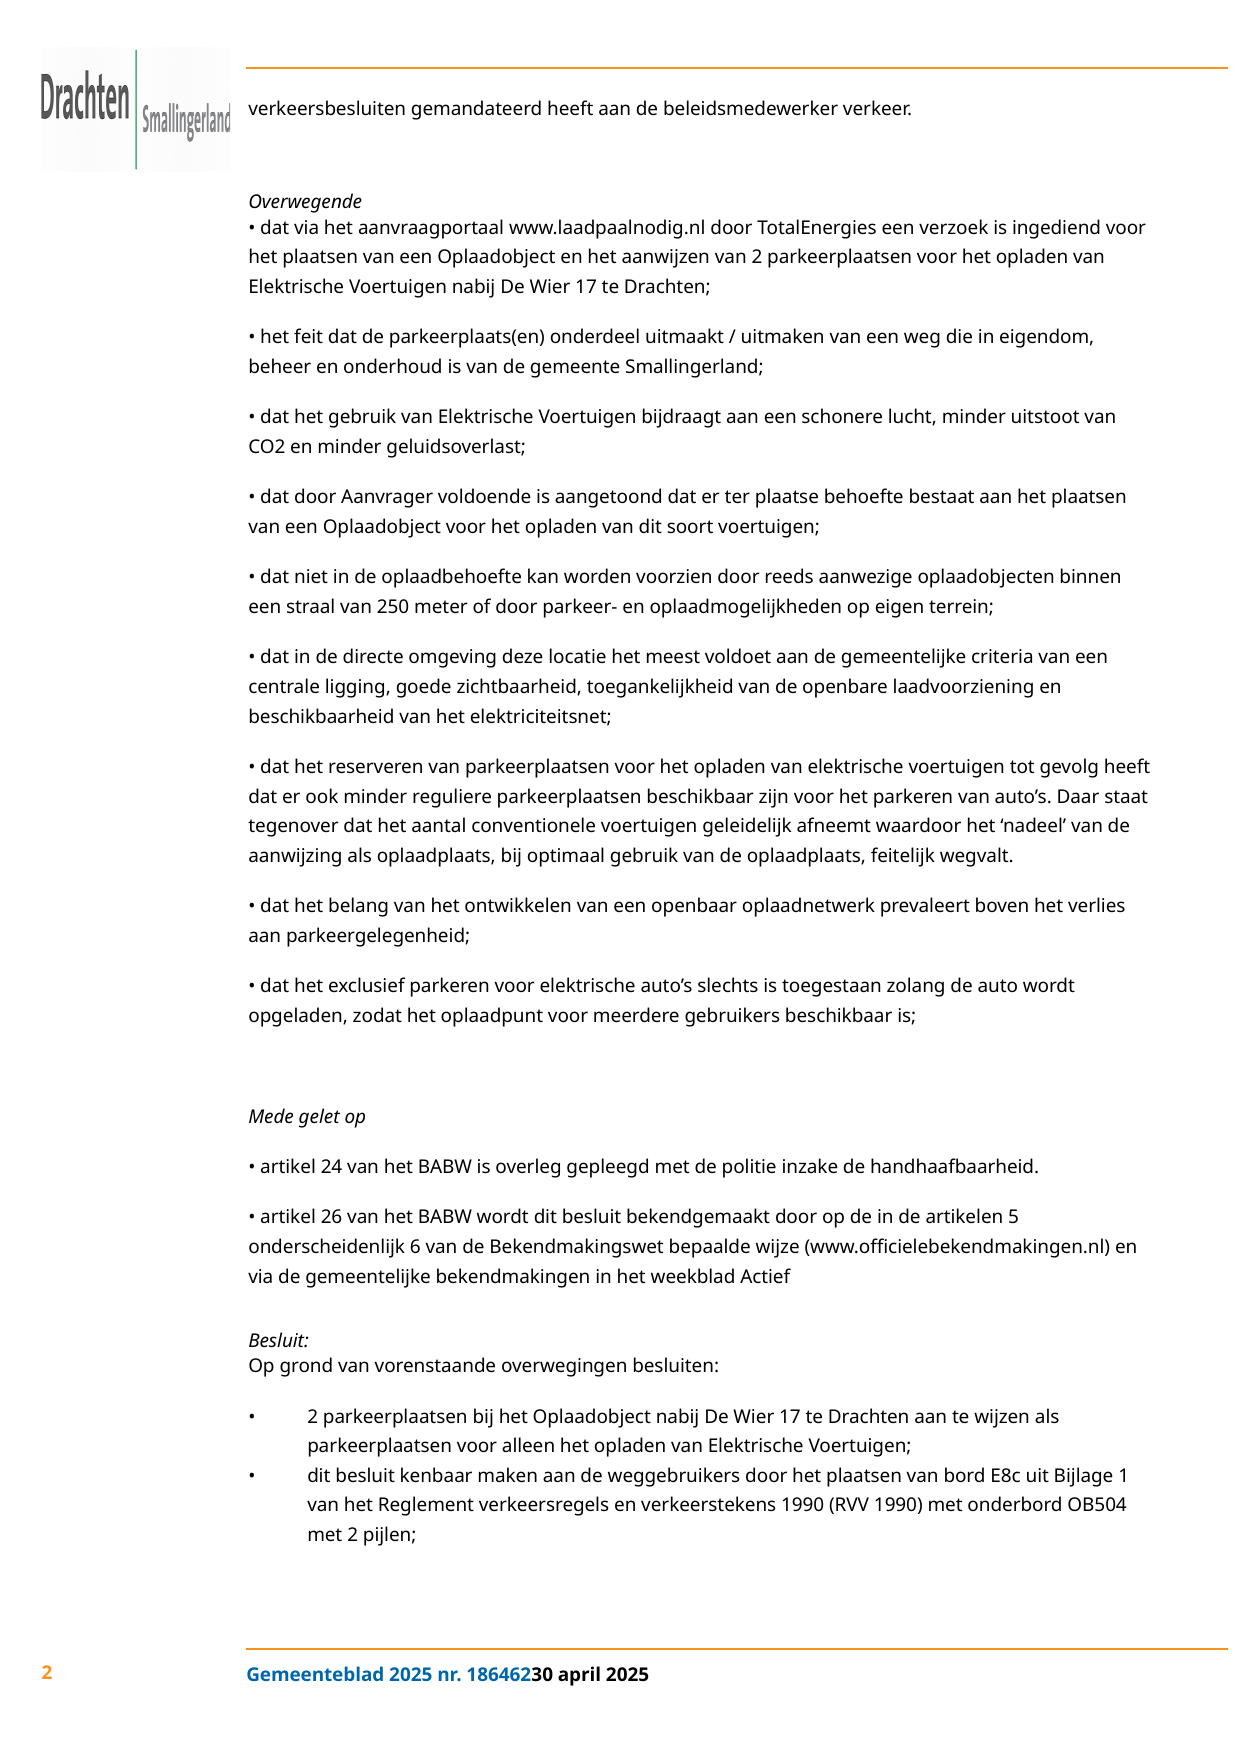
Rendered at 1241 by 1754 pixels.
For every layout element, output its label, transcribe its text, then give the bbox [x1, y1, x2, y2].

text • artikel 24 van het BABW is overleg gepleegd met de politie inzake de handhaafbaarheid. [248, 1153, 1152, 1179]
text • dat het belang van het ontwikkelen van een openbaar oplaadnetwerk prevaleert boven het verlies aan parkeergelegenheid; [248, 892, 1152, 948]
text • dat in de directe omgeving deze locatie het meest voldoet aan de gemeentelijke criteria van een centrale ligging, goede zichtbaarheid, toegankelijkheid van de openbare laadvoorziening en beschikbaarheid van het elektriciteitsnet; [248, 644, 1152, 728]
list dit besluit kenbaar maken aan de weggebruikers door het plaatsen van bord E8c uit Bijlage 1 van het Reglement verkeersregels en verkeerstekens 1990 (RVV 1990) met onderbord OB504 met 2 pijlen; [248, 1462, 1152, 1547]
text • dat door Aanvrager voldoende is aangetoond dat er ter plaatse behoefte bestaat aan het plaatsen van een Oplaadobject voor het opladen van dit soort voertuigen; [248, 484, 1152, 539]
text • dat via het aanvraagportaal www.laadpaalnodig.nl door TotalEnergies een verzoek is ingediend voor het plaatsen van een Oplaadobject en het aanwijzen van 2 parkeerplaatsen voor het opladen van Elektrische Voertuigen nabij De Wier 17 te Drachten; [248, 214, 1152, 299]
text • dat het gebruik van Elektrische Voertuigen bijdraagt aan een schonere lucht, minder uitstoot van CO2 en minder geluidsoverlast; [248, 404, 1152, 459]
text • het feit dat de parkeerplaats(en) onderdeel uitmaakt / uitmaken van een weg die in eigendom, beheer en onderhoud is van de gemeente Smallingerland; [248, 324, 1152, 379]
text • artikel 26 van het BABW wordt dit besluit bekendgemaakt door op de in de artikelen 5 onderscheidenlijk 6 van de Bekendmakingswet bepaalde wijze (www.officielebekendmakingen.nl) en via de gemeentelijke bekendmakingen in het weekblad Actief [248, 1204, 1152, 1288]
text Besluit: [248, 1327, 1152, 1352]
list 2 parkeerplaatsen bij het Oplaadobject nabij De Wier 17 te Drachten aan te wijzen als parkeerplaatsen voor alleen het opladen van Elektrische Voertuigen; [248, 1403, 1152, 1458]
text Overwegende [248, 188, 1152, 214]
text • dat niet in de oplaadbehoefte kan worden voorzien door reeds aanwezige oplaadobjecten binnen een straal van 250 meter of door parkeer- en oplaadmogelijkheden op eigen terrein; [248, 564, 1152, 619]
picture [41, 47, 231, 172]
text • dat het reserveren van parkeerplaatsen voor het opladen van elektrische voertuigen tot gevolg heeft dat er ook minder reguliere parkeerplaatsen beschikbaar zijn voor het parkeren van auto’s. Daar staat tegenover dat het aantal conventionele voertuigen geleidelijk afneemt waardoor het ‘nadeel’ van de aanwijzing als oplaadplaats, bij optimaal gebruik van de oplaadplaats, feitelijk wegvalt. [248, 753, 1152, 868]
text Mede gelet op [248, 1103, 1152, 1128]
text • dat het exclusief parkeren voor elektrische auto’s slechts is toegestaan zolang de auto wordt opgeladen, zodat het oplaadpunt voor meerdere gebruikers beschikbaar is; [248, 972, 1152, 1028]
text verkeersbesluiten gemandateerd heeft aan de beleidsmedewerker verkeer. [248, 95, 1152, 121]
text Op grond van vorenstaande overwegingen besluiten: [248, 1352, 1152, 1378]
